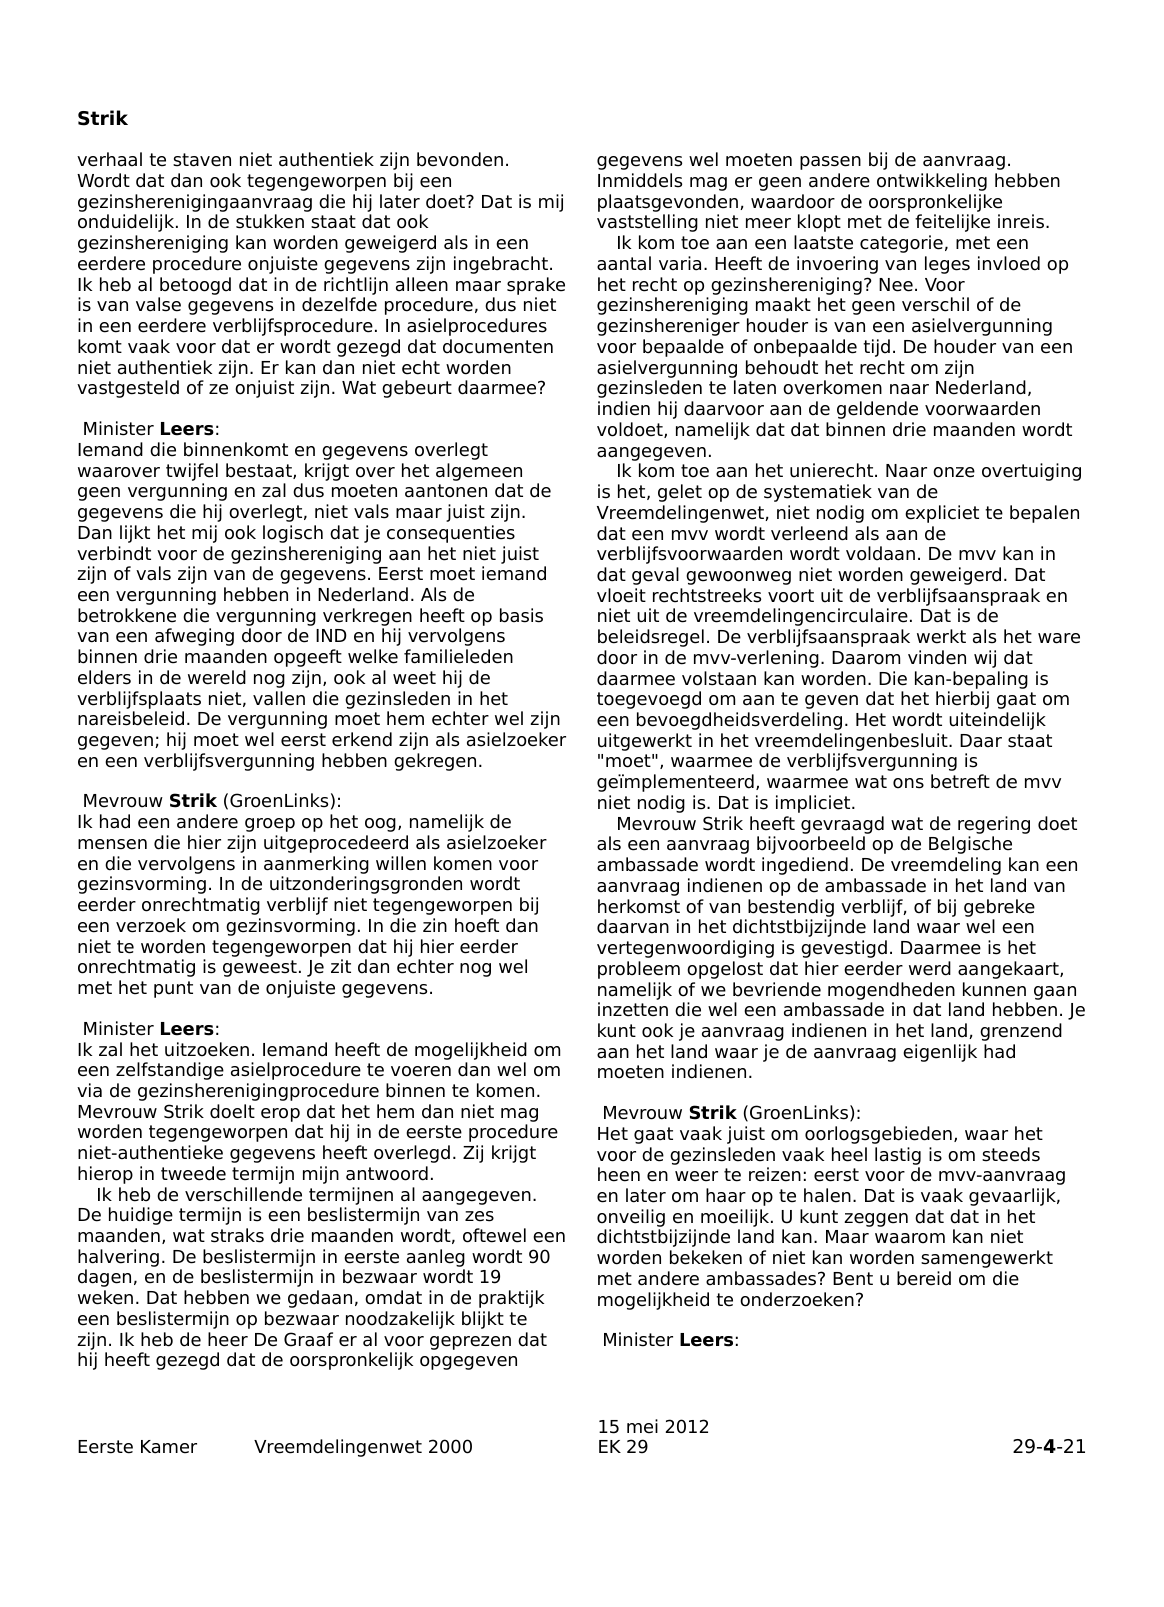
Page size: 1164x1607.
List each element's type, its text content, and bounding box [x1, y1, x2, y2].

text Ik kom toe aan het unierecht. Naar onze overtuiging is het, gelet op de systematiek van de Vreemdelingenwet, niet nodig om expliciet te bepalen dat een mvv wordt verleend als aan de verblijfsvoorwaarden wordt voldaan. De mvv kan in dat geval gewoonweg niet worden geweigerd. Dat vloeit rechtstreeks voort uit de verblijfsaanspraak en niet uit de vreemdelingencirculaire. Dat is de beleidsregel. De verblijfsaanspraak werkt als het ware door in de mvv-verlening. Daarom vinden wij dat daarmee volstaan kan worden. Die kan-bepaling is toegevoegd om aan te geven dat het hierbij gaat om een bevoegdheidsverdeling. Het wordt uiteindelijk uitgewerkt in het vreemdelingenbesluit. Daar staat "moet", waarmee de verblijfsvergunning is geïmplementeerd, waarmee wat ons betreft de mvv niet nodig is. Dat is impliciet. [596, 461, 1087, 813]
text verhaal te staven niet authentiek zijn bevonden. Wordt dat dan ook tegengeworpen bij een gezinsherenigingaanvraag die hij later doet? Dat is mij onduidelijk. In de stukken staat dat ook gezinshereniging kan worden geweigerd als in een eerdere procedure onjuiste gegevens zijn ingebracht. Ik heb al betoogd dat in de richtlijn alleen maar sprake is van valse gegevens in dezelfde procedure, dus niet in een eerdere verblijfsprocedure. In asielprocedures komt vaak voor dat er wordt gezegd dat documenten niet authentiek zijn. Er kan dan niet echt worden vastgesteld of ze onjuist zijn. Wat gebeurt daarmee? [77, 150, 567, 399]
text Ik had een andere groep op het oog, namelijk de mensen die hier zijn uitgeprocedeerd als asielzoeker en die vervolgens in aanmerking willen komen voor gezinsvorming. In de uitzonderingsgronden wordt eerder onrechtmatig verblijf niet tegengeworpen bij een verzoek om gezinsvorming. In die zin hoeft dan niet te worden tegengeworpen dat hij hier eerder onrechtmatig is geweest. Je zit dan echter nog wel met het punt van de onjuiste gegevens. [77, 812, 567, 999]
text Ik zal het uitzoeken. Iemand heeft de mogelijkheid om een zelfstandige asielprocedure te voeren dan wel om via de gezinsherenigingprocedure binnen te komen. Mevrouw Strik doelt erop dat het hem dan niet mag worden tegengeworpen dat hij in de eerste procedure niet-authentieke gegevens heeft overlegd. Zij krijgt hierop in tweede termijn mijn antwoord. [77, 1039, 567, 1184]
text gegevens wel moeten passen bij de aanvraag. Inmiddels mag er geen andere ontwikkeling hebben plaatsgevonden, waardoor de oorspronkelijke vaststelling niet meer klopt met de feitelijke inreis. [596, 150, 1087, 233]
text Iemand die binnenkomt en gegevens overlegt waarover twijfel bestaat, krijgt over het algemeen geen vergunning en zal dus moeten aantonen dat de gegevens die hij overlegt, niet vals maar juist zijn. Dan lijkt het mij ook logisch dat je consequenties verbindt voor de gezinshereniging aan het niet juist zijn of vals zijn van de gegevens. Eerst moet iemand een vergunning hebben in Nederland. Als de betrokkene die vergunning verkregen heeft op basis van een afweging door de IND en hij vervolgens binnen drie maanden opgeeft welke familieleden elders in de wereld nog zijn, ook al weet hij de verblijfsplaats niet, vallen die gezinsleden in het nareisbeleid. De vergunning moet hem echter wel zijn gegeven; hij moet wel eerst erkend zijn als asielzoeker en een verblijfsvergunning hebben gekregen. [77, 440, 567, 771]
text Minister Leers: [77, 1019, 567, 1039]
text Ik kom toe aan een laatste categorie, met een aantal varia. Heeft de invoering van leges invloed op het recht op gezinshereniging? Nee. Voor gezinshereniging maakt het geen verschil of de gezinshereniger houder is van een asielvergunning voor bepaalde of onbepaalde tijd. De houder van een asielvergunning behoudt het recht om zijn gezinsleden te laten overkomen naar Nederland, indien hij daarvoor aan de geldende voorwaarden voldoet, namelijk dat dat binnen drie maanden wordt aangegeven. [596, 233, 1087, 461]
text Het gaat vaak juist om oorlogsgebieden, waar het voor de gezinsleden vaak heel lastig is om steeds heen en weer te reizen: eerst voor de mvv-aanvraag en later om haar op te halen. Dat is vaak gevaarlijk, onveilig en moeilijk. U kunt zeggen dat dat in het dichtstbijzijnde land kan. Maar waarom kan niet worden bekeken of niet kan worden samengewerkt met andere ambassades? Bent u bereid om die mogelijkheid te onderzoeken? [596, 1124, 1087, 1310]
text Minister Leers: [77, 419, 567, 440]
text Ik heb de verschillende termijnen al aangegeven. De huidige termijn is een beslistermijn van zes maanden, wat straks drie maanden wordt, oftewel een halvering. De beslistermijn in eerste aanleg wordt 90 dagen, en de beslistermijn in bezwaar wordt 19 weken. Dat hebben we gedaan, omdat in de praktijk een beslistermijn op bezwaar noodzakelijk blijkt te zijn. Ik heb de heer De Graaf er al voor geprezen dat hij heeft gezegd dat de oorspronkelijk opgegeven [77, 1184, 567, 1371]
text Mevrouw Strik (GroenLinks): [596, 1103, 1087, 1124]
text Mevrouw Strik (GroenLinks): [77, 791, 567, 812]
text Mevrouw Strik heeft gevraagd wat de regering doet als een aanvraag bijvoorbeeld op de Belgische ambassade wordt ingediend. De vreemdeling kan een aanvraag indienen op de ambassade in het land van herkomst of van bestendig verblijf, of bij gebreke daarvan in het dichtstbijzijnde land waar wel een vertegenwoordiging is gevestigd. Daarmee is het probleem opgelost dat hier eerder werd aangekaart, namelijk of we bevriende mogendheden kunnen gaan inzetten die wel een ambassade in dat land hebben. Je kunt ook je aanvraag indienen in het land, grenzend aan het land waar je de aanvraag eigenlijk had moeten indienen. [596, 813, 1087, 1083]
text Minister Leers: [596, 1330, 1087, 1351]
